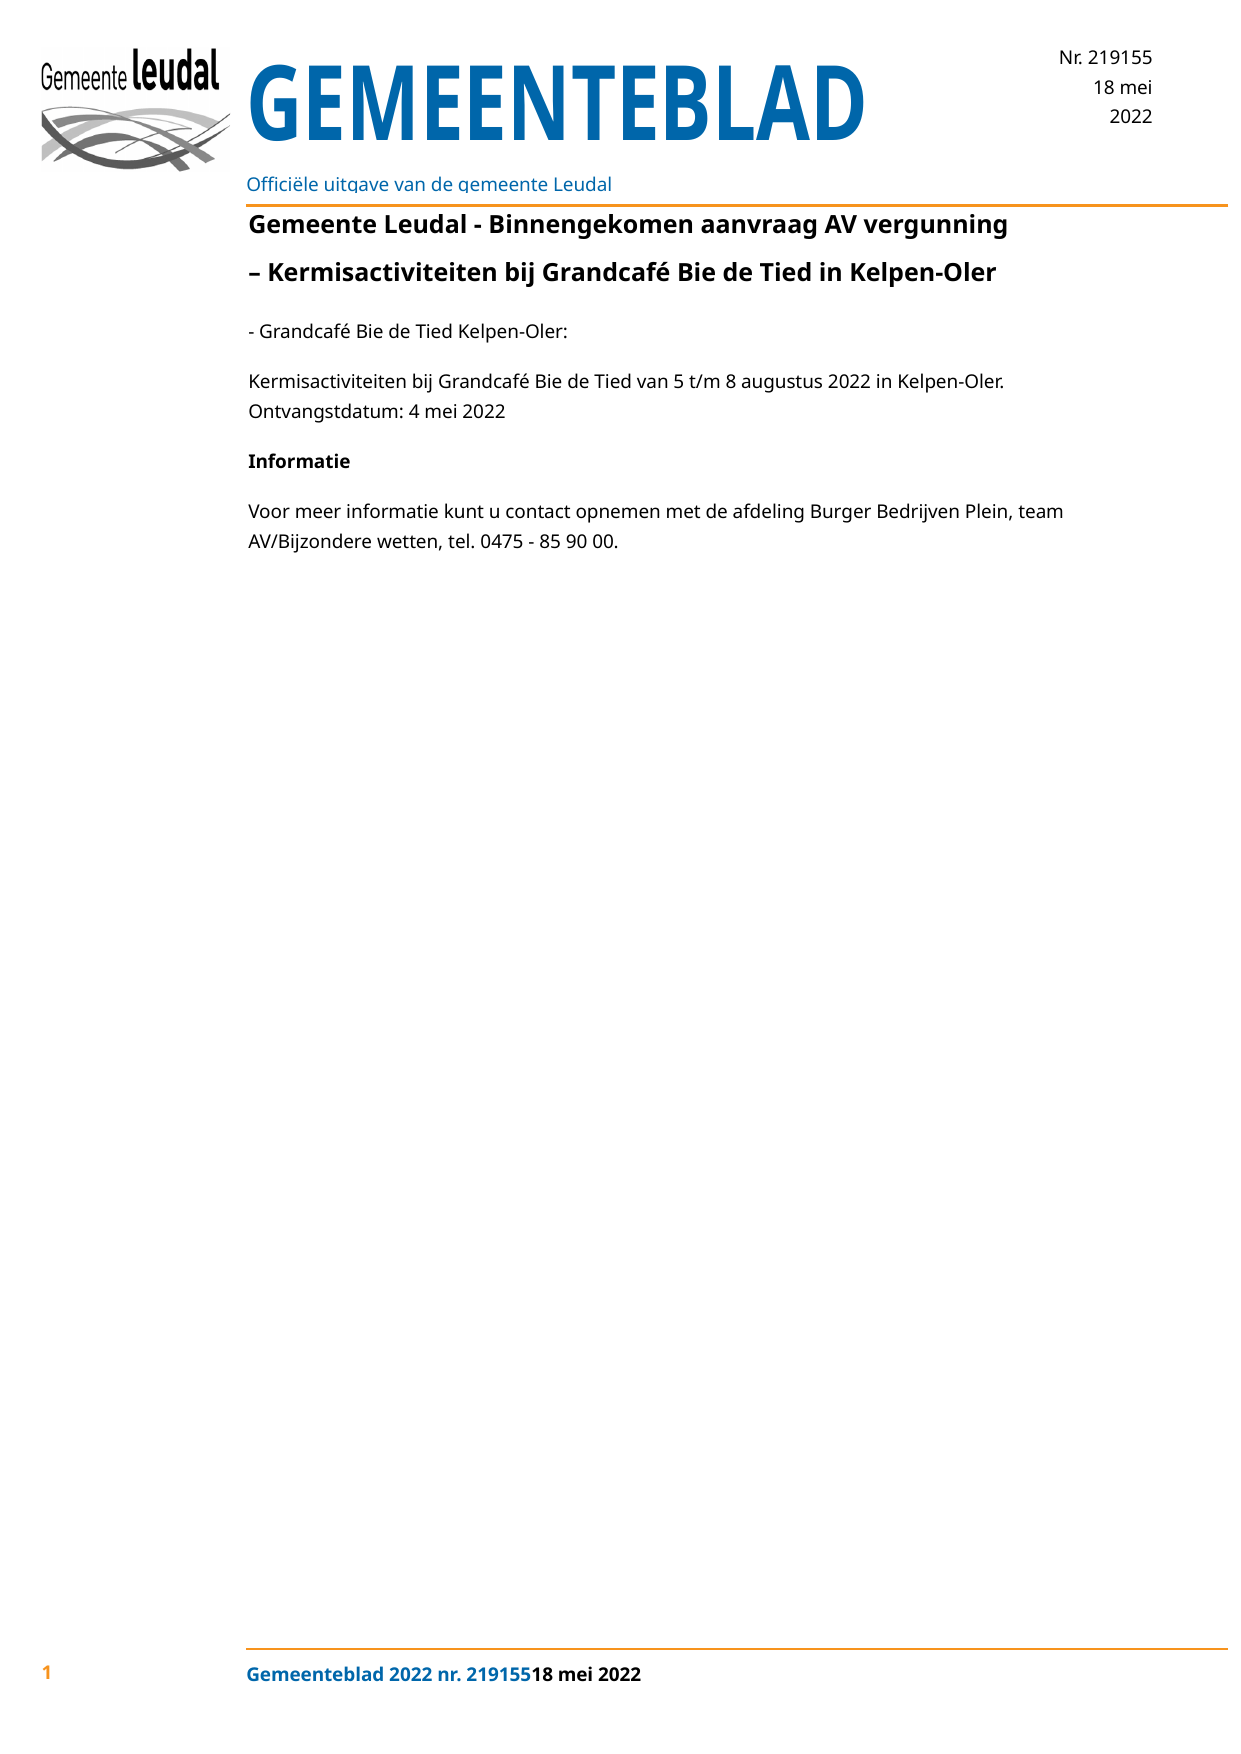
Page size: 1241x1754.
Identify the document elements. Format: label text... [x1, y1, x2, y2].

text Informatie [248, 448, 1152, 474]
text Voor meer informatie kunt u contact opnemen met de afdeling Burger Bedrijven Plein, team AV/Bijzondere wetten, tel. 0475 - 85 90 00. [248, 499, 1152, 554]
text - Grandcafé Bie de Tied Kelpen-Oler: [248, 318, 1152, 344]
picture [41, 47, 231, 172]
text Kermisactiviteiten bij Grandcafé Bie de Tied van 5 t/m 8 augustus 2022 in Kelpen-Oler. Ontvangstdatum: 4 mei 2022 [248, 368, 1152, 424]
text Gemeente Leudal - Binnengekomen aanvraag AV vergunning – Kermisactiviteiten bij Grandcafé Bie de Tied in Kelpen-Oler [248, 207, 1152, 288]
